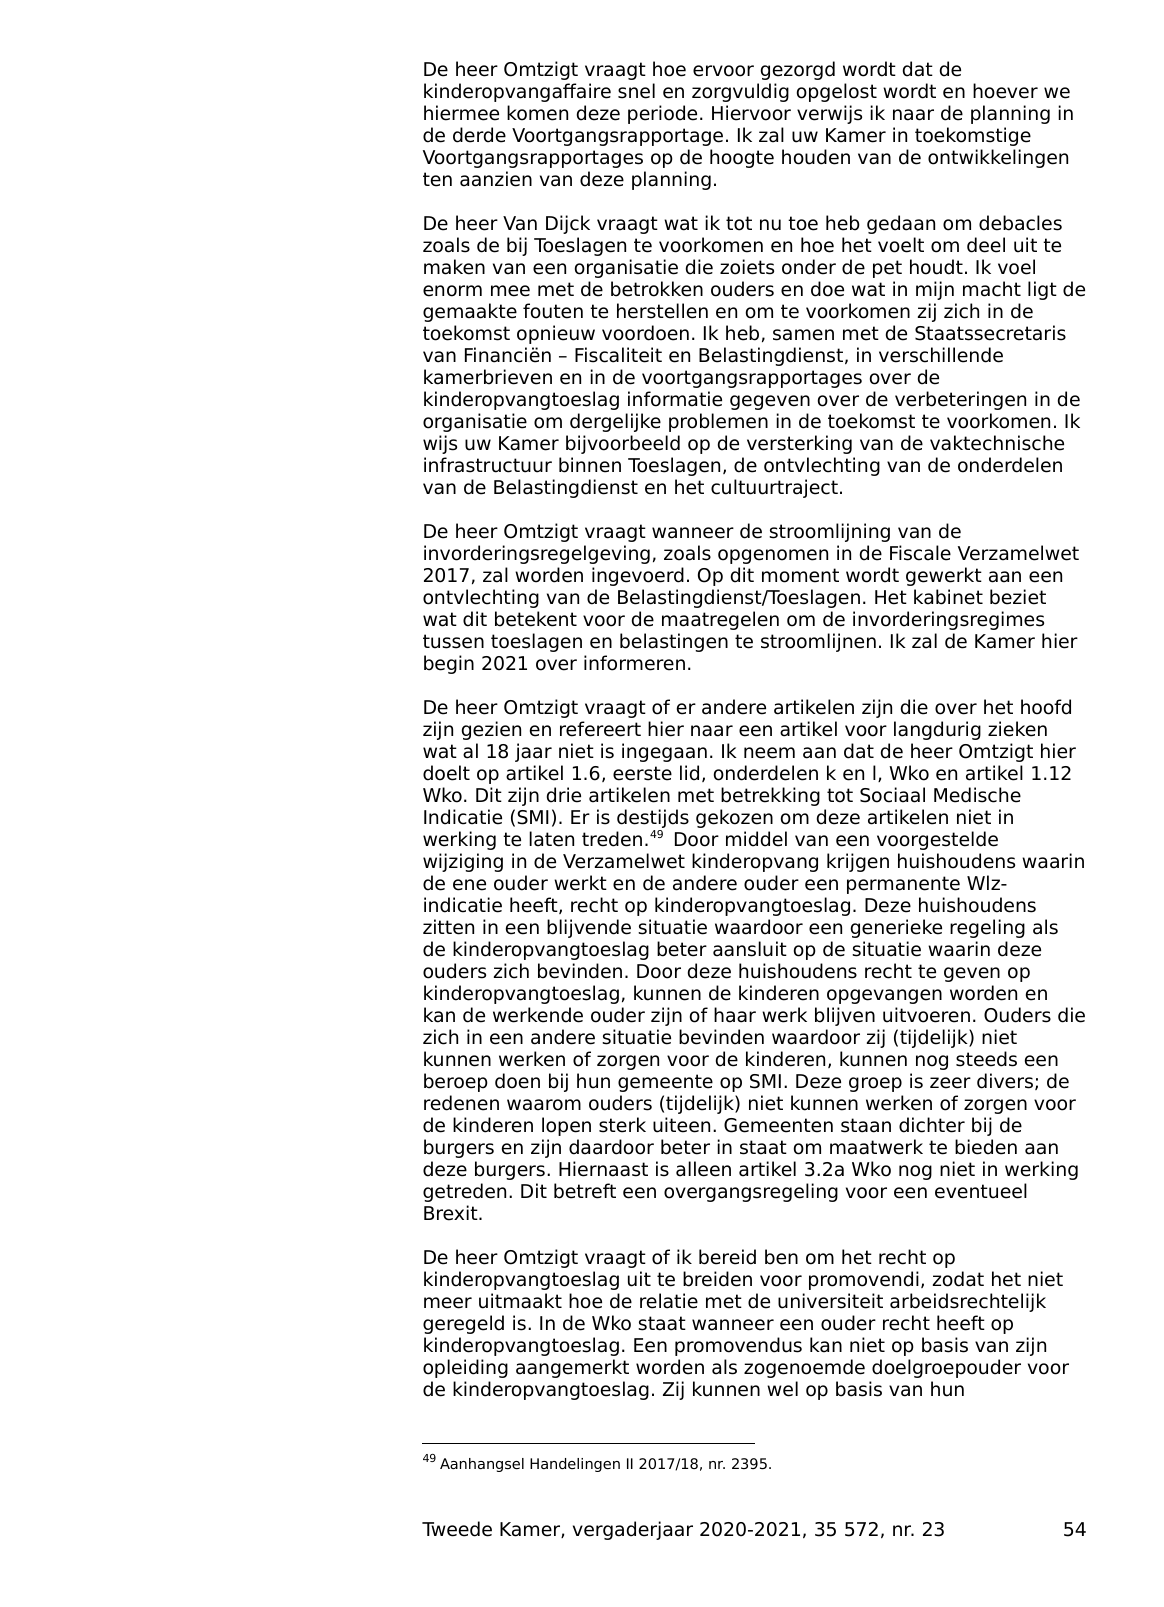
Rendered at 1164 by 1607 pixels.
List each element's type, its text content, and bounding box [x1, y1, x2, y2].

text De heer Omtzigt vraagt wanneer de stroomlijning van de invorderingsregelgeving, zoals opgenomen in de Fiscale Verzamelwet 2017, zal worden ingevoerd. Op dit moment wordt gewerkt aan een ontvlechting van de Belastingdienst/Toeslagen. Het kabinet beziet wat dit betekent voor de maatregelen om de invorderingsregimes tussen toeslagen en belastingen te stroomlijnen. Ik zal de Kamer hier begin 2021 over informeren. [422, 521, 1087, 675]
text De heer Van Dijck vraagt wat ik tot nu toe heb gedaan om debacles zoals de bij Toeslagen te voorkomen en hoe het voelt om deel uit te maken van een organisatie die zoiets onder de pet houdt. Ik voel enorm mee met de betrokken ouders en doe wat in mijn macht ligt de gemaakte fouten te herstellen en om te voorkomen zij zich in de toekomst opnieuw voordoen. Ik heb, samen met de Staatssecretaris van Financiën – Fiscaliteit en Belastingdienst, in verschillende kamerbrieven en in de voortgangsrapportages over de kinderopvangtoeslag informatie gegeven over de verbeteringen in de organisatie om dergelijke problemen in de toekomst te voorkomen. Ik wijs uw Kamer bijvoorbeeld op de versterking van de vaktechnische infrastructuur binnen Toeslagen, de ontvlechting van de onderdelen van de Belastingdienst en het cultuurtraject. [422, 213, 1087, 499]
text Aanhangsel Handelingen II 2017/18, nr. 2395. [422, 1452, 1087, 1474]
text De heer Omtzigt vraagt of er andere artikelen zijn die over het hoofd zijn gezien en refereert hier naar een artikel voor langdurig zieken wat al 18 jaar niet is ingegaan. Ik neem aan dat de heer Omtzigt hier doelt op artikel 1.6, eerste lid, onderdelen k en l, Wko en artikel 1.12 Wko. Dit zijn drie artikelen met betrekking tot Sociaal Medische Indicatie (SMI). Er is destijds gekozen om deze artikelen niet in werking te laten treden. Door middel van een voorgestelde wijziging in de Verzamelwet kinderopvang krijgen huishoudens waarin de ene ouder werkt en de andere ouder een permanente Wlz-indicatie heeft, recht op kinderopvangtoeslag. Deze huishoudens zitten in een blijvende situatie waardoor een generieke regeling als de kinderopvangtoeslag beter aansluit op de situatie waarin deze ouders zich bevinden. Door deze huishoudens recht te geven op kinderopvangtoeslag, kunnen de kinderen opgevangen worden en kan de werkende ouder zijn of haar werk blijven uitvoeren. Ouders die zich in een andere situatie bevinden waardoor zij (tijdelijk) niet kunnen werken of zorgen voor de kinderen, kunnen nog steeds een beroep doen bij hun gemeente op SMI. Deze groep is zeer divers; de redenen waarom ouders (tijdelijk) niet kunnen werken of zorgen voor de kinderen lopen sterk uiteen. Gemeenten staan dichter bij de burgers en zijn daardoor beter in staat om maatwerk te bieden aan deze burgers. Hiernaast is alleen artikel 3.2a Wko nog niet in werking getreden. Dit betreft een overgangsregeling voor een eventueel Brexit. [422, 697, 1087, 1224]
text De heer Omtzigt vraagt hoe ervoor gezorgd wordt dat de kinderopvangaffaire snel en zorgvuldig opgelost wordt en hoever we hiermee komen deze periode. Hiervoor verwijs ik naar de planning in de derde Voortgangsrapportage. Ik zal uw Kamer in toekomstige Voortgangsrapportages op de hoogte houden van de ontwikkelingen ten aanzien van deze planning. [422, 59, 1087, 191]
text De heer Omtzigt vraagt of ik bereid ben om het recht op kinderopvangtoeslag uit te breiden voor promovendi, zodat het niet meer uitmaakt hoe de relatie met de universiteit arbeidsrechtelijk geregeld is. In de Wko staat wanneer een ouder recht heeft op kinderopvangtoeslag. Een promovendus kan niet op basis van zijn opleiding aangemerkt worden als zogenoemde doelgroepouder voor de kinderopvangtoeslag. Zij kunnen wel op basis van hun [422, 1247, 1087, 1401]
